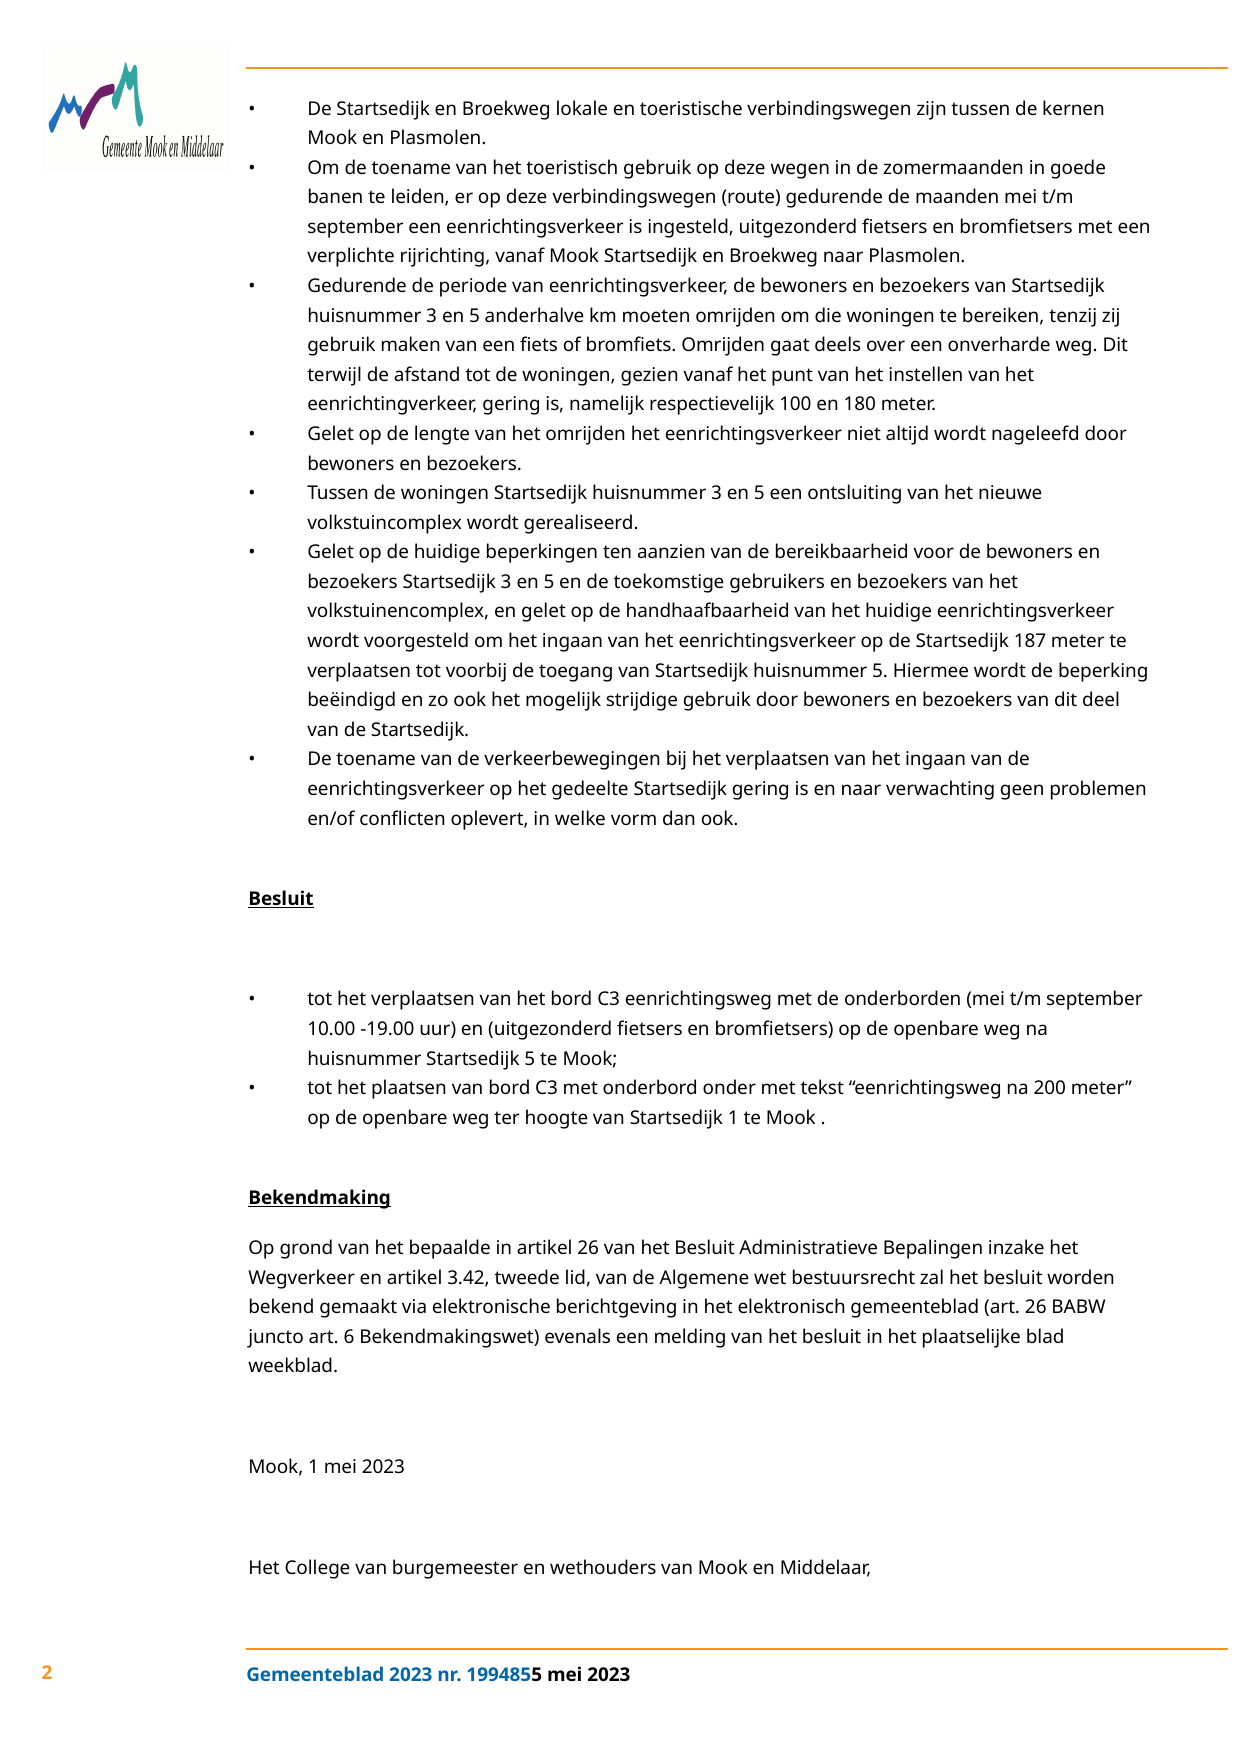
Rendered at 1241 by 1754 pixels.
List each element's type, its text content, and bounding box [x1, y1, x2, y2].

text Het College van burgemeester en wethouders van Mook en Middelaar, [248, 1554, 1152, 1580]
text Besluit [248, 885, 1152, 911]
text Op grond van het bepaalde in artikel 26 van het Besluit Administratieve Bepalingen inzake het Wegverkeer en artikel 3.42, tweede lid, van de Algemene wet bestuursrecht zal het besluit worden bekend gemaakt via elektronische berichtgeving in het elektronisch gemeenteblad (art. 26 BABW juncto art. 6 Bekendmakingswet) evenals een melding van het besluit in het plaatselijke blad weekblad. [248, 1234, 1152, 1378]
list tot het verplaatsen van het bord C3 eenrichtingsweg met de onderborden (mei t/m september 10.00 -19.00 uur) en (uitgezonderd fietsers en bromfietsers) op de openbare weg na huisnummer Startsedijk 5 te Mook; [248, 986, 1152, 1071]
list tot het plaatsen van bord C3 met onderbord onder met tekst “eenrichtingsweg na 200 meter” op de openbare weg ter hoogte van Startsedijk 1 te Mook . [248, 1074, 1152, 1130]
text Mook, 1 mei 2023 [248, 1453, 1152, 1479]
list Gelet op de lengte van het omrijden het eenrichtingsverkeer niet altijd wordt nageleefd door bewoners en bezoekers. [248, 420, 1152, 476]
list De Startsedijk en Broekweg lokale en toeristische verbindingswegen zijn tussen de kernen Mook en Plasmolen. [248, 95, 1152, 150]
list Tussen de woningen Startsedijk huisnummer 3 en 5 een ontsluiting van het nieuwe volkstuincomplex wordt gerealiseerd. [248, 479, 1152, 535]
list De toename van de verkeerbewegingen bij het verplaatsen van het ingaan van de eenrichtingsverkeer op het gedeelte Startsedijk gering is en naar verwachting geen problemen en/of conflicten oplevert, in welke vorm dan ook. [248, 746, 1152, 831]
list Gedurende de periode van eenrichtingsverkeer, de bewoners en bezoekers van Startsedijk huisnummer 3 en 5 anderhalve km moeten omrijden om die woningen te bereiken, tenzij zij gebruik maken van een fiets of bromfiets. Omrijden gaat deels over een onverharde weg. Dit terwijl de afstand tot de woningen, gezien vanaf het punt van het instellen van het eenrichtingverkeer, gering is, namelijk respectievelijk 100 en 180 meter. [248, 272, 1152, 416]
picture [41, 47, 231, 172]
list Gelet op de huidige beperkingen ten aanzien van de bereikbaarheid voor de bewoners en bezoekers Startsedijk 3 en 5 en de toekomstige gebruikers en bezoekers van het volkstuinencomplex, en gelet op de handhaafbaarheid van het huidige eenrichtingsverkeer wordt voorgesteld om het ingaan van het eenrichtingsverkeer op de Startsedijk 187 meter te verplaatsen tot voorbij de toegang van Startsedijk huisnummer 5. Hiermee wordt de beperking beëindigd en zo ook het mogelijk strijdige gebruik door bewoners en bezoekers van dit deel van de Startsedijk. [248, 538, 1152, 742]
text Bekendmaking [248, 1184, 1152, 1210]
list Om de toename van het toeristisch gebruik op deze wegen in de zomermaanden in goede banen te leiden, er op deze verbindingswegen (route) gedurende de maanden mei t/m september een eenrichtingsverkeer is ingesteld, uitgezonderd fietsers en bromfietsers met een verplichte rijrichting, vanaf Mook Startsedijk en Broekweg naar Plasmolen. [248, 154, 1152, 268]
